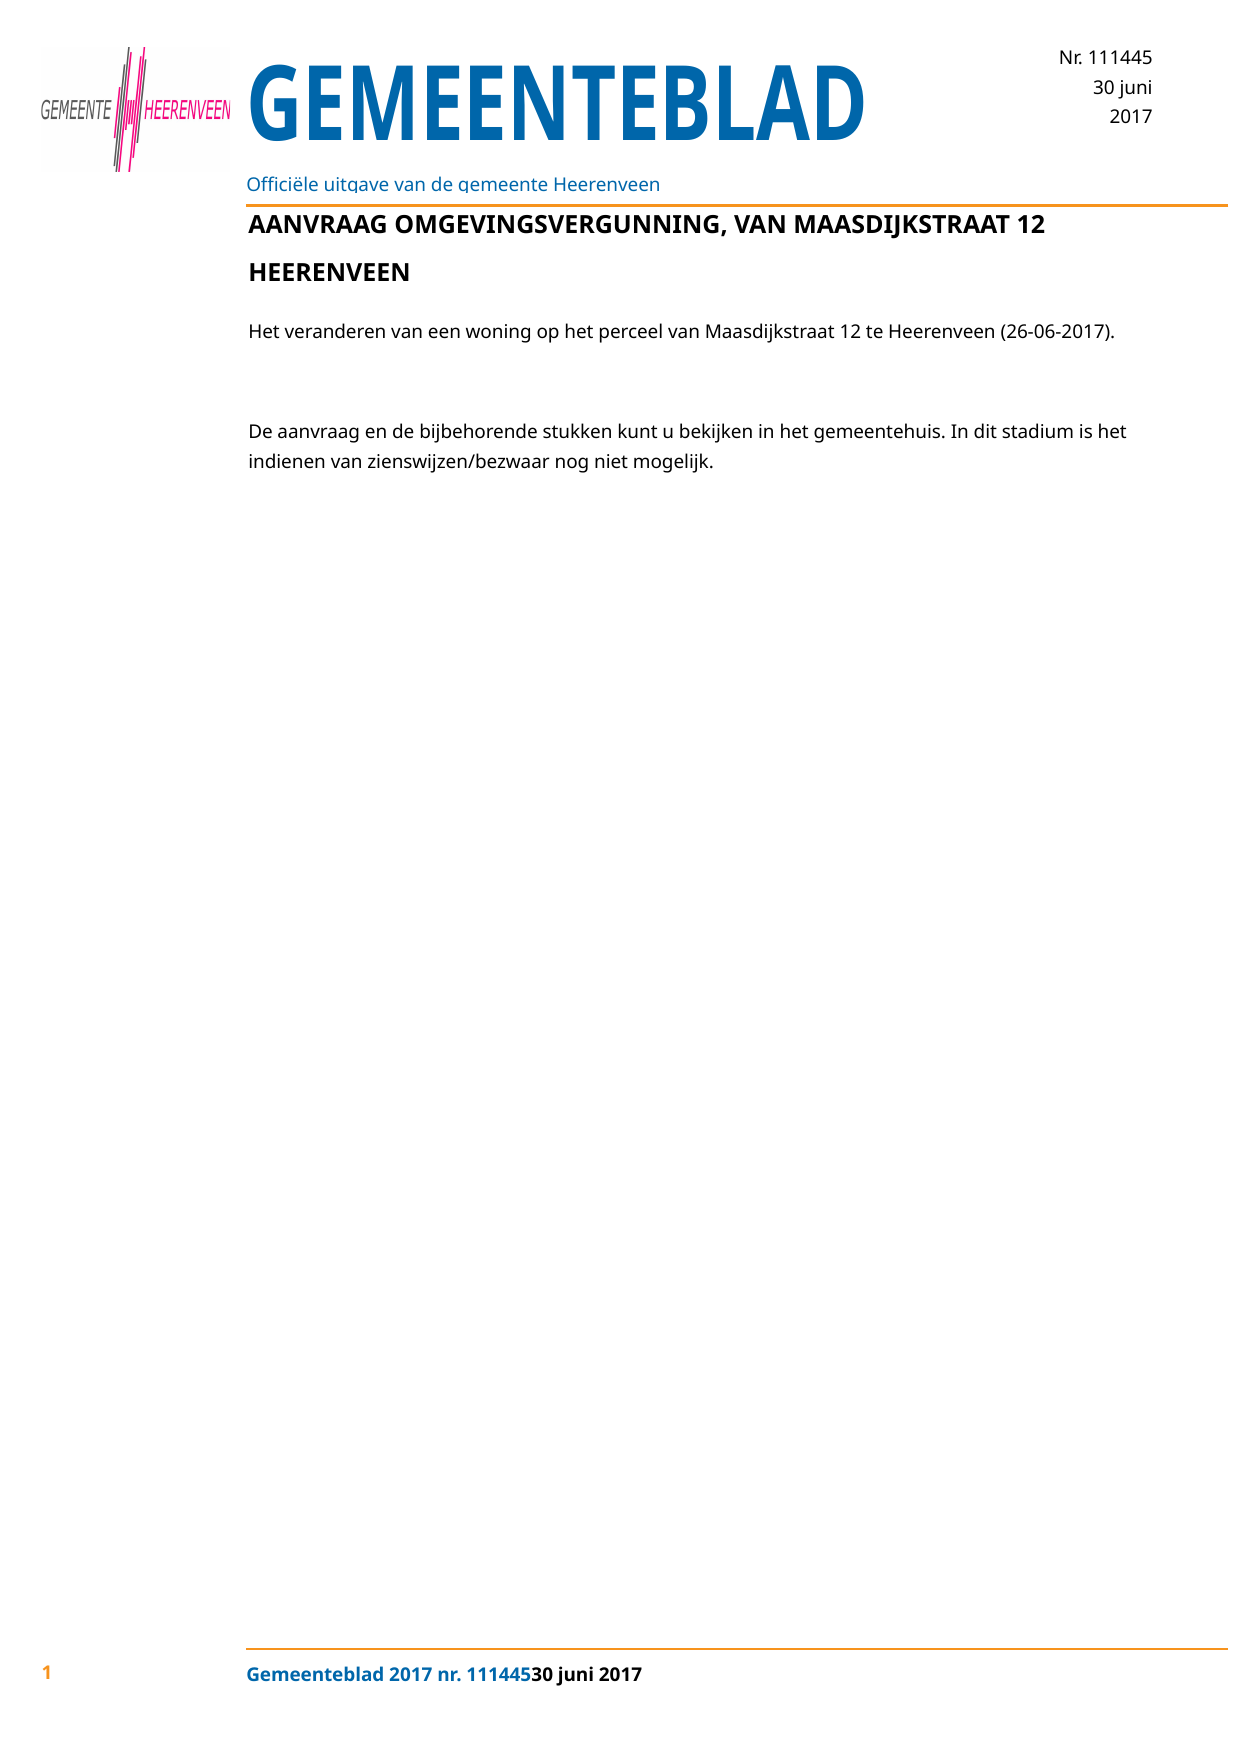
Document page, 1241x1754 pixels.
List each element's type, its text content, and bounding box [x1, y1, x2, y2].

text AANVRAAG OMGEVINGSVERGUNNING, VAN MAASDIJKSTRAAT 12 HEERENVEEN [248, 207, 1152, 288]
text Het veranderen van een woning op het perceel van Maasdijkstraat 12 te Heerenveen (26-06-2017). [248, 318, 1152, 344]
text De aanvraag en de bijbehorende stukken kunt u bekijken in het gemeentehuis. In dit stadium is het indienen van zienswijzen/bezwaar nog niet mogelijk. [248, 419, 1152, 474]
picture [41, 47, 231, 172]
